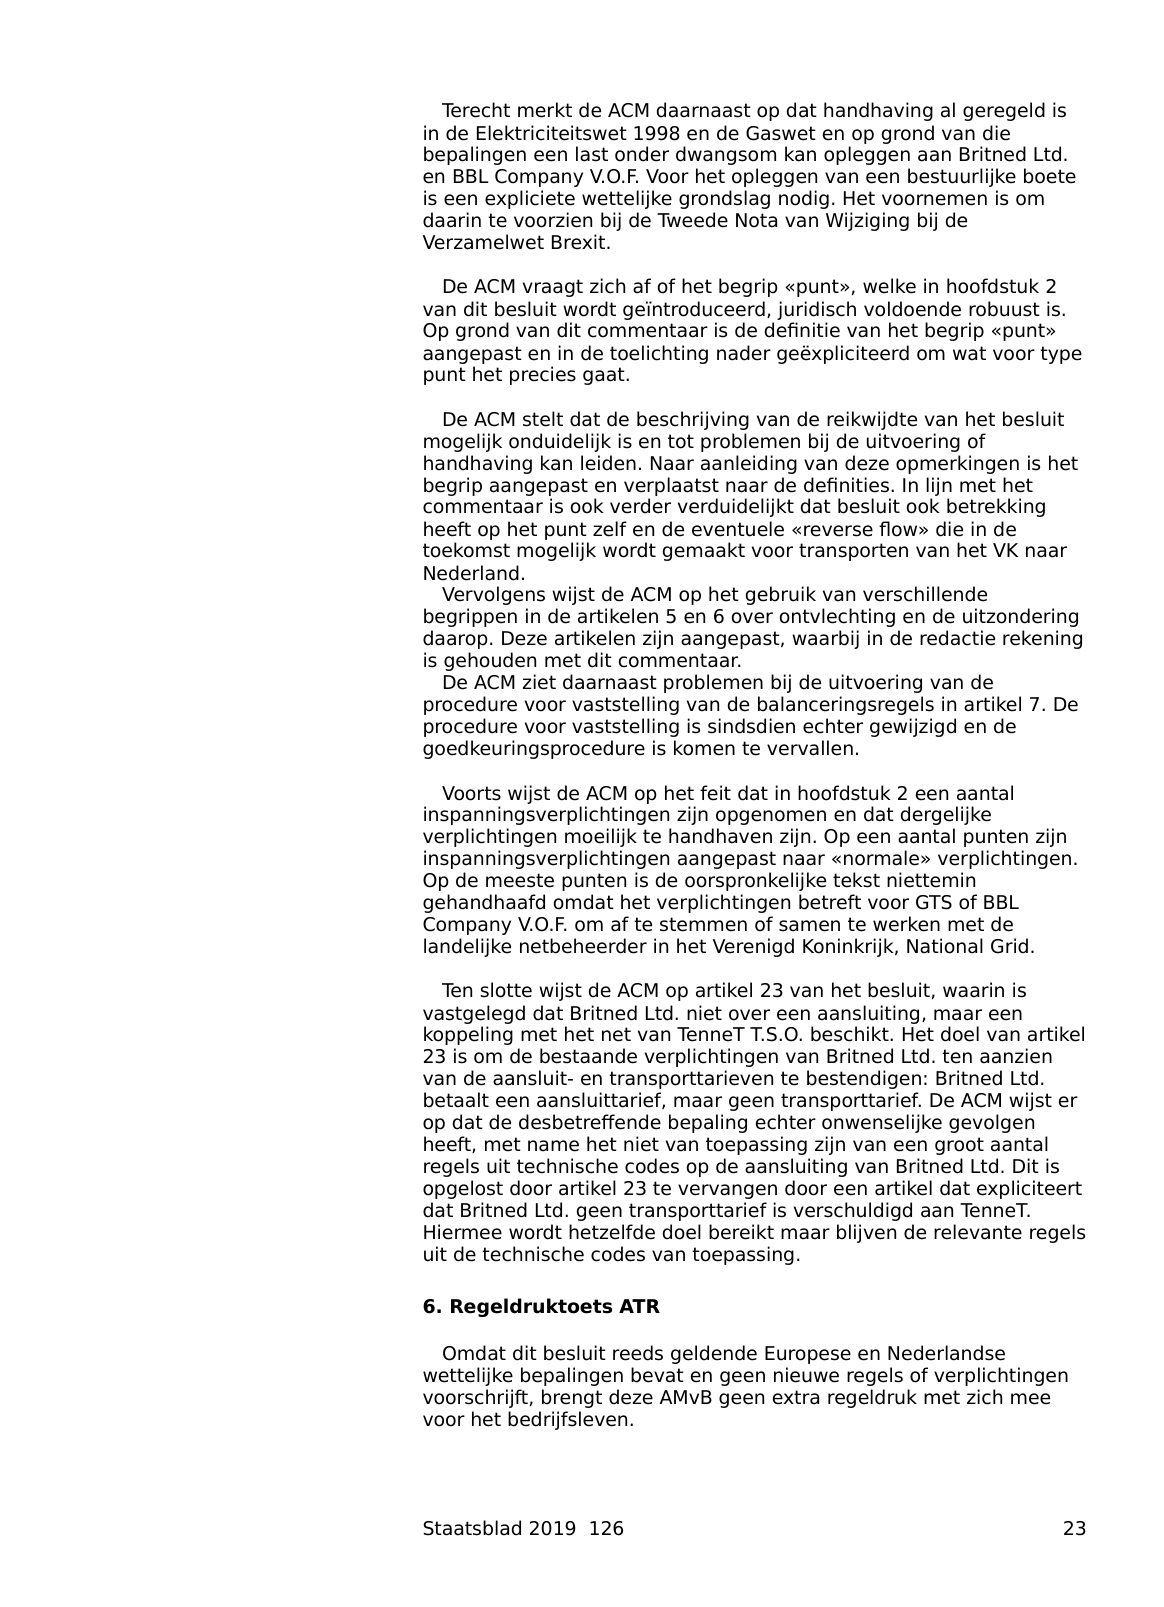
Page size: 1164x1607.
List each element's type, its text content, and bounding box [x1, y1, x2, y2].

text Terecht merkt de ACM daarnaast op dat handhaving al geregeld is in de Elektriciteitswet 1998 en de Gaswet en op grond van die bepalingen een last onder dwangsom kan opleggen aan Britned Ltd. en BBL Company V.O.F. Voor het opleggen van een bestuurlijke boete is een expliciete wettelijke grondslag nodig. Het voornemen is om daarin te voorzien bij de Tweede Nota van Wijziging bij de Verzamelwet Brexit. [422, 100, 1087, 254]
subtitle 6. Regeldruktoets ATR [422, 1296, 1087, 1318]
text Vervolgens wijst de ACM op het gebruik van verschillende begrippen in de artikelen 5 en 6 over ontvlechting en de uitzondering daarop. Deze artikelen zijn aangepast, waarbij in de redactie rekening is gehouden met dit commentaar. [422, 584, 1087, 672]
text De ACM vraagt zich af of het begrip «punt», welke in hoofdstuk 2 van dit besluit wordt geïntroduceerd, juridisch voldoende robuust is. Op grond van dit commentaar is de definitie van het begrip «punt» aangepast en in de toelichting nader geëxpliciteerd om wat voor type punt het precies gaat. [422, 276, 1087, 386]
text Omdat dit besluit reeds geldende Europese en Nederlandse wettelijke bepalingen bevat en geen nieuwe regels of verplichtingen voorschrijft, brengt deze AMvB geen extra regeldruk met zich mee voor het bedrijfsleven. [422, 1343, 1087, 1431]
text Ten slotte wijst de ACM op artikel 23 van het besluit, waarin is vastgelegd dat Britned Ltd. niet over een aansluiting, maar een koppeling met het net van TenneT T.S.O. beschikt. Het doel van artikel 23 is om de bestaande verplichtingen van Britned Ltd. ten aanzien van de aansluit- en transporttarieven te bestendigen: Britned Ltd. betaalt een aansluittarief, maar geen transporttarief. De ACM wijst er op dat de desbetreffende bepaling echter onwenselijke gevolgen heeft, met name het niet van toepassing zijn van een groot aantal regels uit technische codes op de aansluiting van Britned Ltd. Dit is opgelost door artikel 23 te vervangen door een artikel dat expliciteert dat Britned Ltd. geen transporttarief is verschuldigd aan TenneT. Hiermee wordt hetzelfde doel bereikt maar blijven de relevante regels uit de technische codes van toepassing. [422, 980, 1087, 1266]
text De ACM ziet daarnaast problemen bij de uitvoering van de procedure voor vaststelling van de balanceringsregels in artikel 7. De procedure voor vaststelling is sindsdien echter gewijzigd en de goedkeuringsprocedure is komen te vervallen. [422, 672, 1087, 760]
text De ACM stelt dat de beschrijving van de reikwijdte van het besluit mogelijk onduidelijk is en tot problemen bij de uitvoering of handhaving kan leiden. Naar aanleiding van deze opmerkingen is het begrip aangepast en verplaatst naar de definities. In lijn met het commentaar is ook verder verduidelijkt dat besluit ook betrekking heeft op het punt zelf en de eventuele «reverse flow» die in de toekomst mogelijk wordt gemaakt voor transporten van het VK naar Nederland. [422, 408, 1087, 584]
text Voorts wijst de ACM op het feit dat in hoofdstuk 2 een aantal inspanningsverplichtingen zijn opgenomen en dat dergelijke verplichtingen moeilijk te handhaven zijn. Op een aantal punten zijn inspanningsverplichtingen aangepast naar «normale» verplichtingen. Op de meeste punten is de oorspronkelijke tekst niettemin gehandhaafd omdat het verplichtingen betreft voor GTS of BBL Company V.O.F. om af te stemmen of samen te werken met de landelijke netbeheerder in het Verenigd Koninkrijk, National Grid. [422, 782, 1087, 958]
